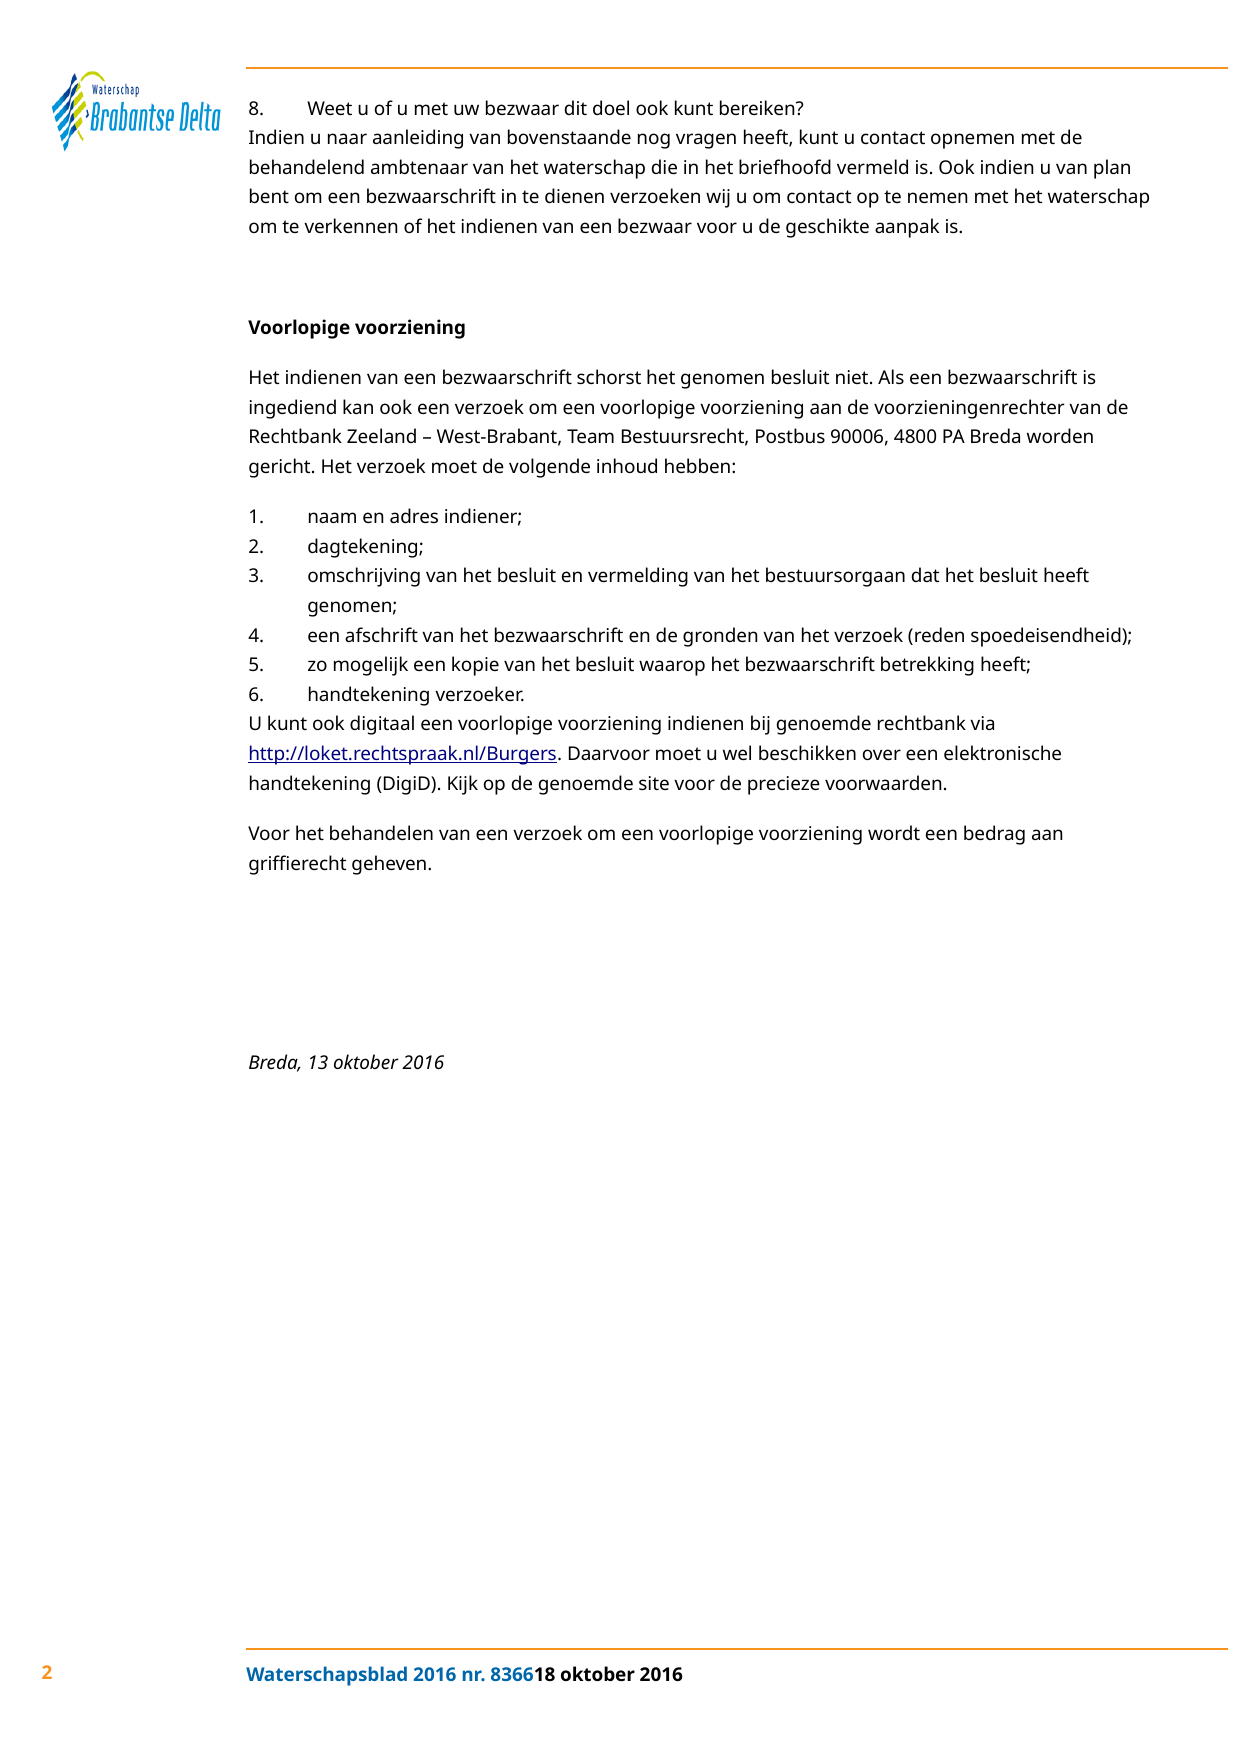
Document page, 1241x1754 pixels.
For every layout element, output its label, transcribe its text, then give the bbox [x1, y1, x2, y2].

text Voorlopige voorziening [248, 314, 1152, 340]
text U kunt ook digitaal een voorlopige voorziening indienen bij genoemde rechtbank via http://loket.rechtspraak.nl/Burgers. Daarvoor moet u wel beschikken over een elektronische handtekening (DigiD). Kijk op de genoemde site voor de precieze voorwaarden. [248, 711, 1152, 796]
text Indien u naar aanleiding van bovenstaande nog vragen heeft, kunt u contact opnemen met de behandelend ambtenaar van het waterschap die in het briefhoofd vermeld is. Ook indien u van plan bent om een bezwaarschrift in te dienen verzoeken wij u om contact op te nemen met het waterschap om te verkennen of het indienen van een bezwaar voor u de geschikte aanpak is. [248, 124, 1152, 239]
list naam en adres indiener; [248, 503, 1152, 529]
text Breda, 13 oktober 2016 [248, 1049, 1152, 1074]
list handtekening verzoeker. [248, 681, 1152, 707]
text Het indienen van een bezwaarschrift schorst het genomen besluit niet. Als een bezwaarschrift is ingediend kan ook een verzoek om een voorlopige voorziening aan de voorzieningenrechter van de Rechtbank Zeeland – West-Brabant, Team Bestuursrecht, Postbus 90006, 4800 PA Breda worden gericht. Het verzoek moet de volgende inhoud hebben: [248, 364, 1152, 479]
list zo mogelijk een kopie van het besluit waarop het bezwaarschrift betrekking heeft; [248, 651, 1152, 677]
text Voor het behandelen van een verzoek om een voorlopige voorziening wordt een bedrag aan griffierecht geheven. [248, 820, 1152, 876]
list Weet u of u met uw bezwaar dit doel ook kunt bereiken? [248, 95, 1152, 121]
list een afschrift van het bezwaarschrift en de gronden van het verzoek (reden spoedeisendheid); [248, 622, 1152, 648]
list dagtekening; [248, 533, 1152, 559]
picture [41, 47, 231, 172]
list omschrijving van het besluit en vermelding van het bestuursorgaan dat het besluit heeft genomen; [248, 563, 1152, 618]
